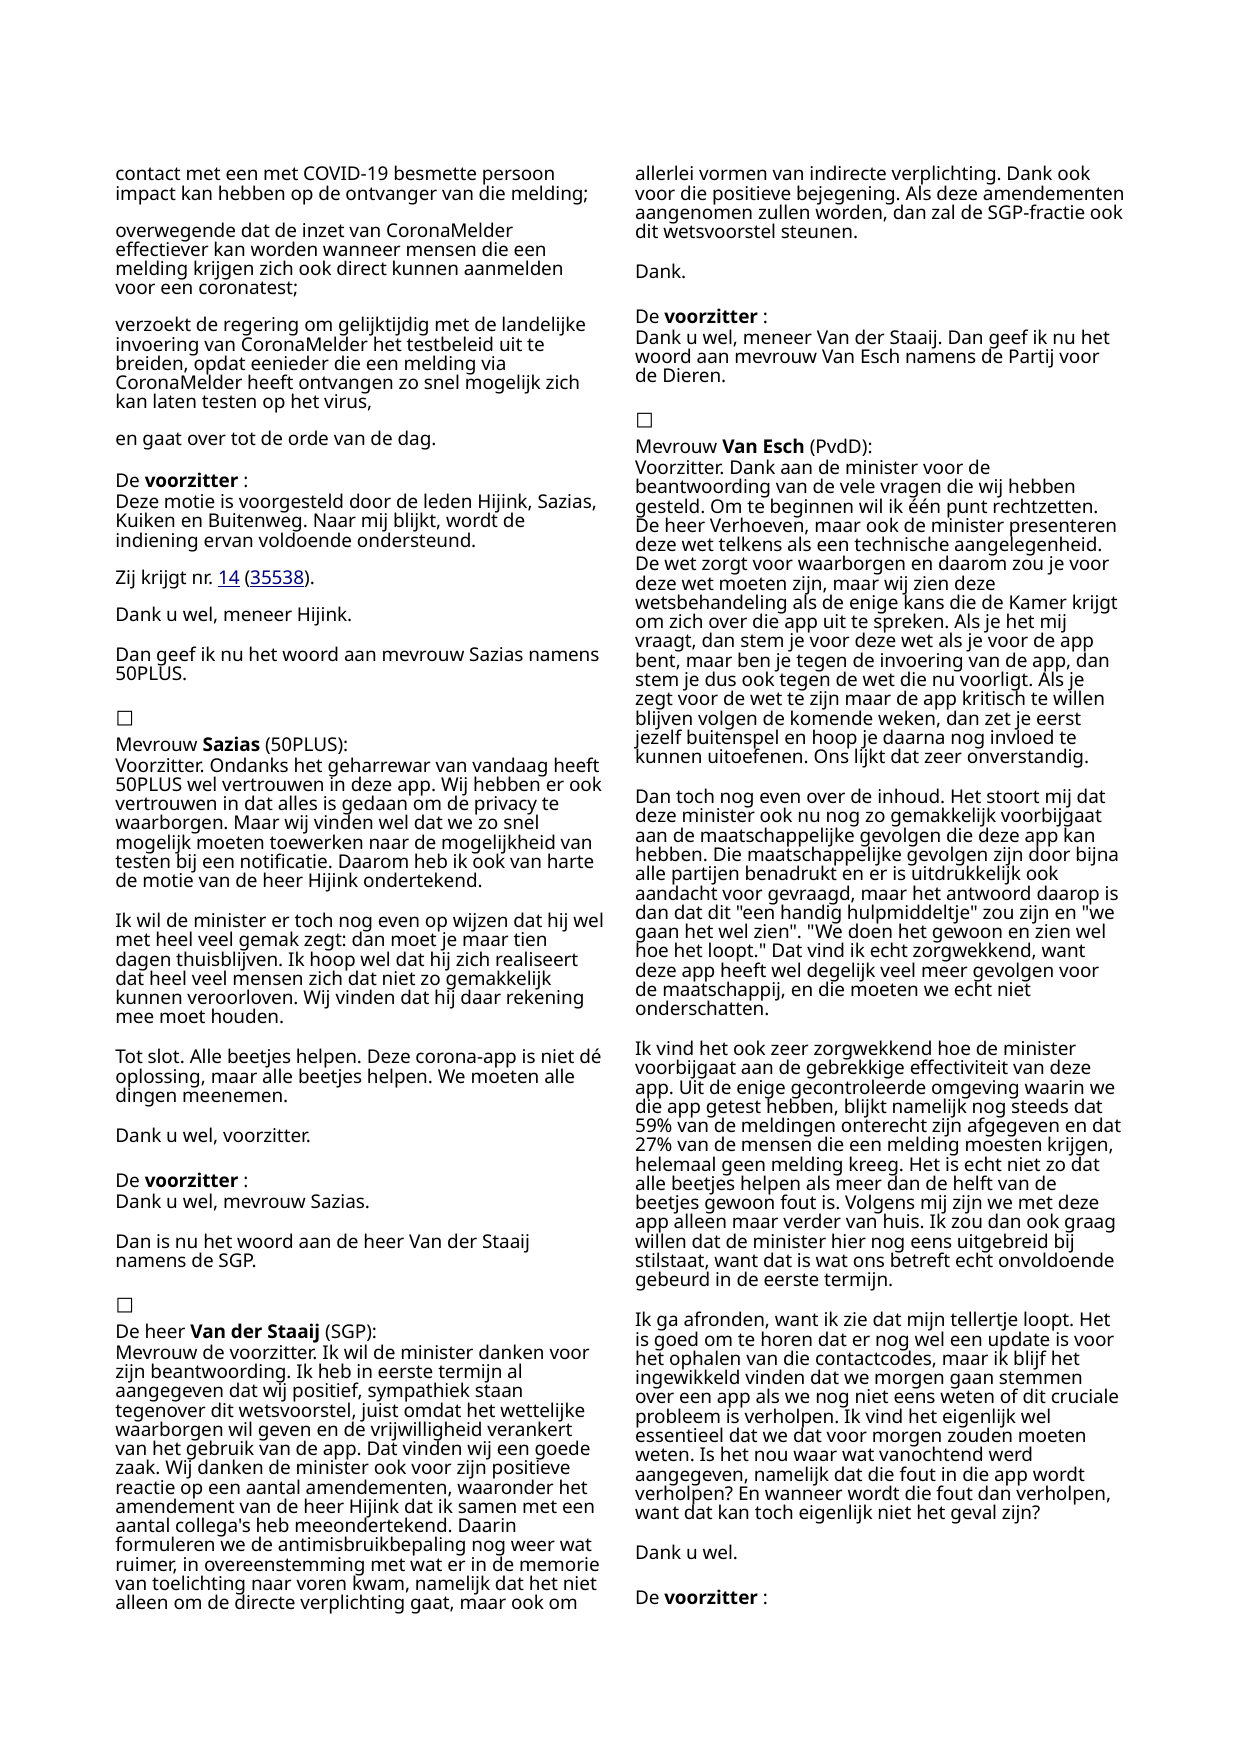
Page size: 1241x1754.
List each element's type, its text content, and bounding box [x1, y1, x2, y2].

text Mevrouw Sazias (50PLUS): [115, 731, 605, 757]
text Mevrouw Van Esch (PvdD): [635, 433, 1125, 459]
text Dank. [635, 263, 1125, 282]
text De heer Van der Staaij (SGP): [115, 1318, 605, 1344]
text ⬜ [115, 705, 605, 731]
text Dan geef ik nu het woord aan mevrouw Sazias namens 50PLUS. [115, 646, 605, 684]
text ⬜ [635, 408, 1125, 433]
text Ik wil de minister er toch nog even op wijzen dat hij wel met heel veel gemak zegt: dan moet je maar tien dagen thuisblijven. Ik hoop wel dat hij zich realiseert dat heel veel mensen zich dat niet zo gemakkelijk kunnen veroorloven. Wij vinden dat hij daar rekening mee moet houden. [115, 912, 605, 1028]
text Ik vind het ook zeer zorgwekkend hoe de minister voorbijgaat aan de gebrekkige effectiviteit van deze app. Uit de enige gecontroleerde omgeving waarin we die app getest hebben, blijkt namelijk nog steeds dat 59% van de meldingen onterecht zijn afgegeven en dat 27% van de mensen die een melding moesten krijgen, helemaal geen melding kreeg. Het is echt niet zo dat alle beetjes helpen als meer dan de helft van de beetjes gewoon fout is. Volgens mij zijn we met deze app alleen maar verder van huis. Ik zou dan ook graag willen dat de minister hier nog eens uitgebreid bij stilstaat, want dat is wat ons betreft echt onvoldoende gebeurd in de eerste termijn. [635, 1040, 1125, 1291]
text Deze motie is voorgesteld door de leden Hijink, Sazias, Kuiken en Buitenweg. Naar mij blijkt, wordt de indiening ervan voldoende ondersteund. [115, 493, 605, 551]
text Dank u wel, mevrouw Sazias. [115, 1193, 605, 1212]
text De voorzitter : [635, 303, 1125, 329]
text Tot slot. Alle beetjes helpen. Deze corona-app is niet dé oplossing, maar alle beetjes helpen. We moeten alle dingen meenemen. [115, 1048, 605, 1106]
text Zij krijgt nr. 14 (35538). [115, 569, 605, 588]
text Ik ga afronden, want ik zie dat mijn tellertje loopt. Het is goed om te horen dat er nog wel een update is voor het ophalen van die contactcodes, maar ik blijf het ingewikkeld vinden dat we morgen gaan stemmen over een app als we nog niet eens weten of dit cruciale probleem is verholpen. Ik vind het eigenlijk wel essentieel dat we dat voor morgen zouden moeten weten. Is het nou waar wat vanochtend werd aangegeven, namelijk dat die fout in die app wordt verholpen? En wanneer wordt die fout dan verholpen, want dat kan toch eigenlijk niet het geval zijn? [635, 1311, 1125, 1523]
text ⬜ [115, 1292, 605, 1318]
text Dank u wel, voorzitter. [115, 1127, 605, 1146]
text De voorzitter : [115, 1167, 605, 1193]
text verzoekt de regering om gelijktijdig met de landelijke invoering van CoronaMelder het testbeleid uit te breiden, opdat eenieder die een melding via CoronaMelder heeft ontvangen zo snel mogelijk zich kan laten testen op het virus, [115, 316, 605, 413]
text en gaat over tot de orde van de dag. [115, 430, 605, 450]
text allerlei vormen van indirecte verplichting. Dank ook voor die positieve bejegening. Als deze amendementen aangenomen zullen worden, dan zal de SGP-fractie ook dit wetsvoorstel steunen. [635, 165, 1125, 242]
text Dank u wel. [635, 1544, 1125, 1563]
text Dan is nu het woord aan de heer Van der Staaij namens de SGP. [115, 1233, 605, 1271]
text Dank u wel, meneer Van der Staaij. Dan geef ik nu het woord aan mevrouw Van Esch namens de Partij voor de Dieren. [635, 329, 1125, 387]
text Voorzitter. Ondanks het geharrewar van vandaag heeft 50PLUS wel vertrouwen in deze app. Wij hebben er ook vertrouwen in dat alles is gedaan om de privacy te waarborgen. Maar wij vinden wel dat we zo snel mogelijk moeten toewerken naar de mogelijkheid van testen bij een notificatie. Daarom heb ik ook van harte de motie van de heer Hijink ondertekend. [115, 757, 605, 891]
text De voorzitter : [115, 467, 605, 493]
text contact met een met COVID-19 besmette persoon impact kan hebben op de ontvanger van die melding; [115, 165, 605, 204]
text overwegende dat de inzet van CoronaMelder effectiever kan worden wanneer mensen die een melding krijgen zich ook direct kunnen aanmelden voor een coronatest; [115, 222, 605, 299]
text Dan toch nog even over de inhoud. Het stoort mij dat deze minister ook nu nog zo gemakkelijk voorbijgaat aan de maatschappelijke gevolgen die deze app kan hebben. Die maatschappelijke gevolgen zijn door bijna alle partijen benadrukt en er is uitdrukkelijk ook aandacht voor gevraagd, maar het antwoord daarop is dan dat dit "een handig hulpmiddeltje" zou zijn en "we gaan het wel zien". "We doen het gewoon en zien wel hoe het loopt." Dat vind ik echt zorgwekkend, want deze app heeft wel degelijk veel meer gevolgen voor de maatschappij, en die moeten we echt niet onderschatten. [635, 788, 1125, 1019]
text Dank u wel, meneer Hijink. [115, 606, 605, 625]
text Mevrouw de voorzitter. Ik wil de minister danken voor zijn beantwoording. Ik heb in eerste termijn al aangegeven dat wij positief, sympathiek staan tegenover dit wetsvoorstel, juist omdat het wettelijke waarborgen wil geven en de vrijwilligheid verankert van het gebruik van de app. Dat vinden wij een goede zaak. Wij danken de minister ook voor zijn positieve reactie op een aantal amendementen, waaronder het amendement van de heer Hijink dat ik samen met een aantal collega's heb meeondertekend. Daarin formuleren we de antimisbruikbepaling nog weer wat ruimer, in overeenstemming met wat er in de memorie van toelichting naar voren kwam, namelijk dat het niet alleen om de directe verplichting gaat, maar ook om [115, 1344, 605, 1613]
text De voorzitter : [635, 1584, 1125, 1610]
text Voorzitter. Dank aan de minister voor de beantwoording van de vele vragen die wij hebben gesteld. Om te beginnen wil ik één punt rechtzetten. De heer Verhoeven, maar ook de minister presenteren deze wet telkens als een technische aangelegenheid. De wet zorgt voor waarborgen en daarom zou je voor deze wet moeten zijn, maar wij zien deze wetsbehandeling als de enige kans die de Kamer krijgt om zich over die app uit te spreken. Als je het mij vraagt, dan stem je voor deze wet als je voor de app bent, maar ben je tegen de invoering van de app, dan stem je dus ook tegen de wet die nu voorligt. Als je zegt voor de wet te zijn maar de app kritisch te willen blijven volgen de komende weken, dan zet je eerst jezelf buitenspel en hoop je daarna nog invloed te kunnen uitoefenen. Ons lijkt dat zeer onverstandig. [635, 459, 1125, 767]
